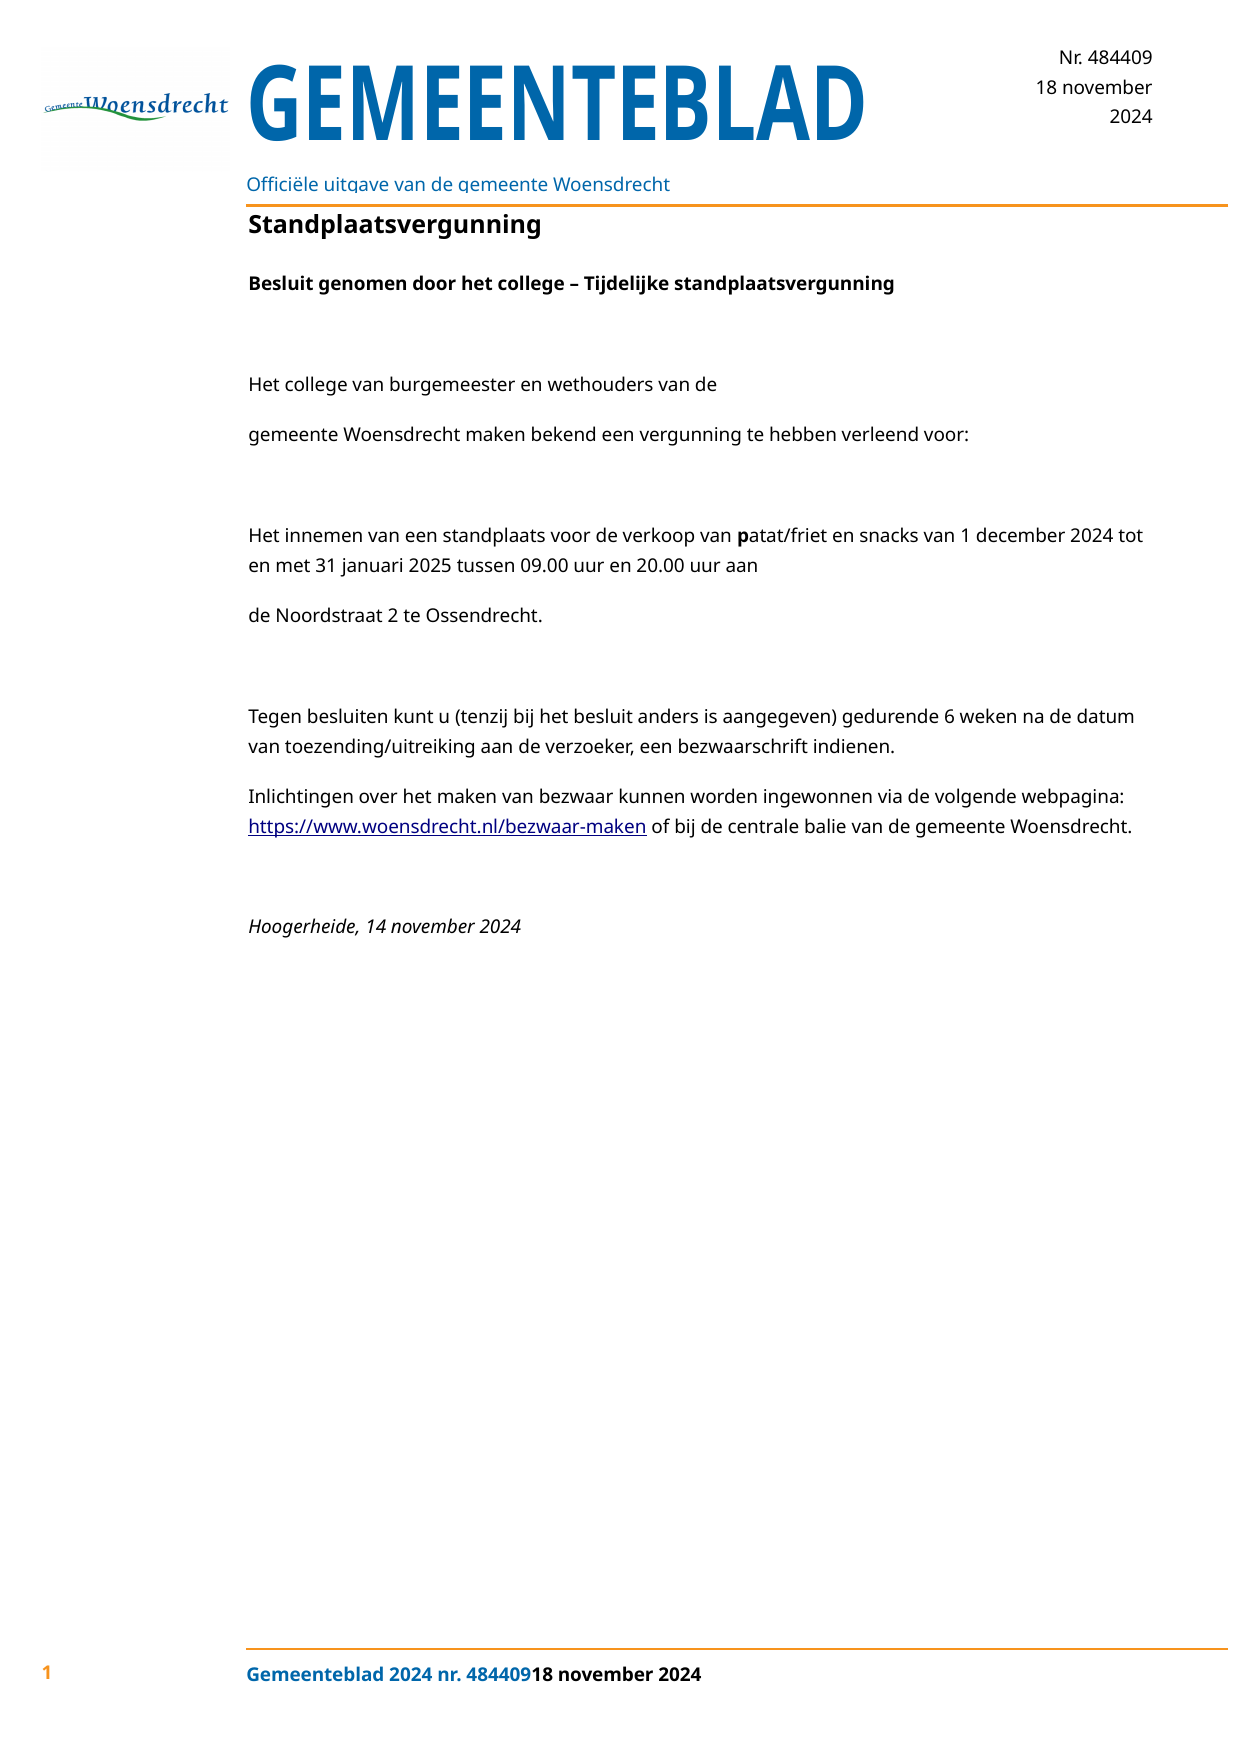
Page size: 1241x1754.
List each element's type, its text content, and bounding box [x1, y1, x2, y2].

text Hoogerheide, 14 november 2024 [248, 914, 1152, 939]
picture [41, 47, 231, 172]
text Besluit genomen door het college – Tijdelijke standplaatsvergunning [248, 270, 1152, 296]
text Tegen besluiten kunt u (tenzij bij het besluit anders is aangegeven) gedurende 6 weken na de datum van toezending/uitreiking aan de verzoeker, een bezwaarschrift indienen. [248, 703, 1152, 758]
text gemeente Woensdrecht maken bekend een vergunning te hebben verleend voor: [248, 422, 1152, 447]
text de Noordstraat 2 te Ossendrecht. [248, 602, 1152, 628]
text Het innemen van een standplaats voor de verkoop van patat/friet en snacks van 1 december 2024 tot en met 31 januari 2025 tussen 09.00 uur en 20.00 uur aan [248, 522, 1152, 578]
text Inlichtingen over het maken van bezwaar kunnen worden ingewonnen via de volgende webpagina: https://www.woensdrecht.nl/bezwaar-maken of bij de centrale balie van de gemeente Woensdrecht. [248, 783, 1152, 838]
text Standplaatsvergunning [248, 207, 1152, 241]
text Het college van burgemeester en wethouders van de [248, 371, 1152, 397]
